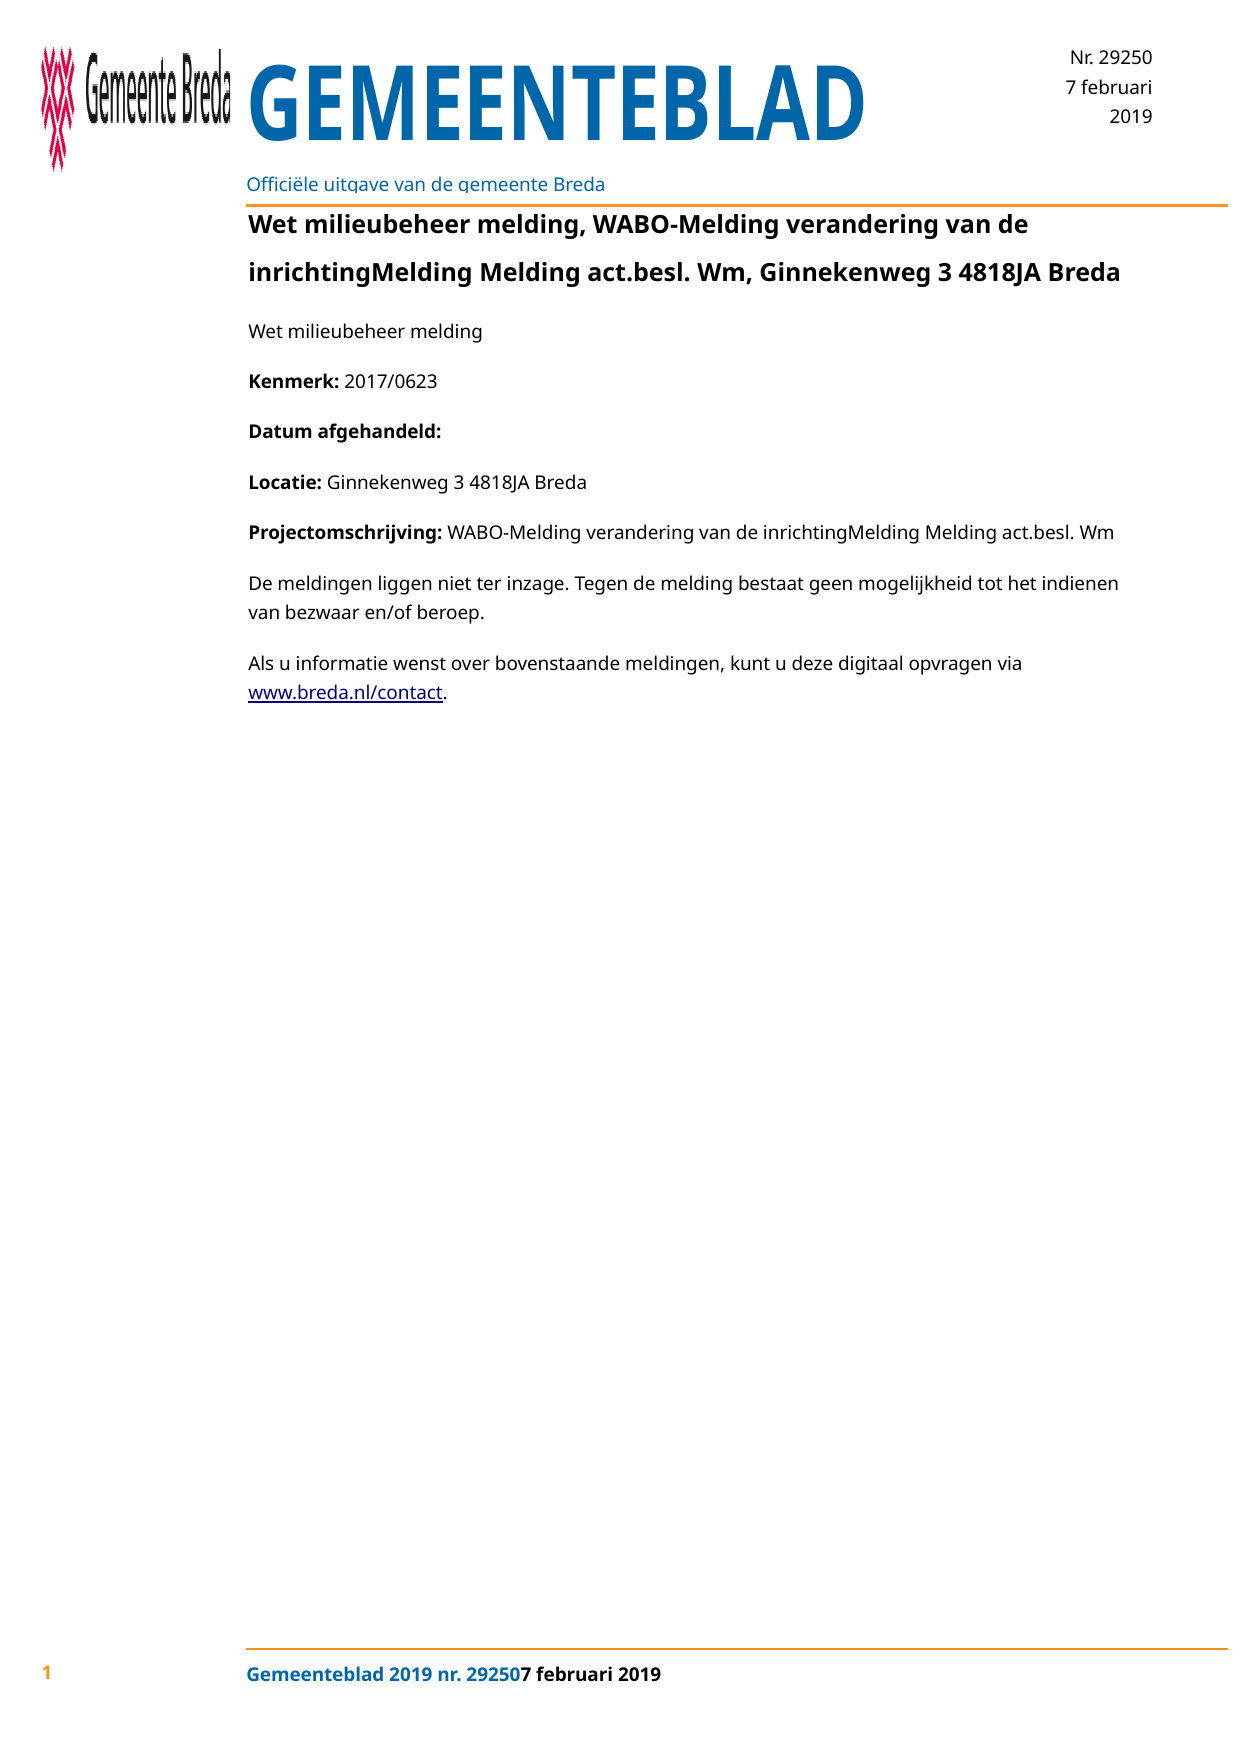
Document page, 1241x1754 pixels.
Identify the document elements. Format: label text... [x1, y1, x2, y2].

text Wet milieubeheer melding [248, 318, 1152, 344]
text De meldingen liggen niet ter inzage. Tegen de melding bestaat geen mogelijkheid tot het indienen van bezwaar en/of beroep. [248, 570, 1152, 625]
text Wet milieubeheer melding, WABO-Melding verandering van de inrichtingMelding Melding act.besl. Wm, Ginnekenweg 3 4818JA Breda [248, 207, 1152, 288]
text Kenmerk: 2017/0623 [248, 368, 1152, 394]
text Locatie: Ginnekenweg 3 4818JA Breda [248, 469, 1152, 495]
picture [41, 47, 231, 172]
text Datum afgehandeld: [248, 419, 1152, 444]
text Als u informatie wenst over bovenstaande meldingen, kunt u deze digitaal opvragen via www.breda.nl/contact. [248, 650, 1152, 705]
text Projectomschrijving: WABO-Melding verandering van de inrichtingMelding Melding act.besl. Wm [248, 519, 1152, 545]
